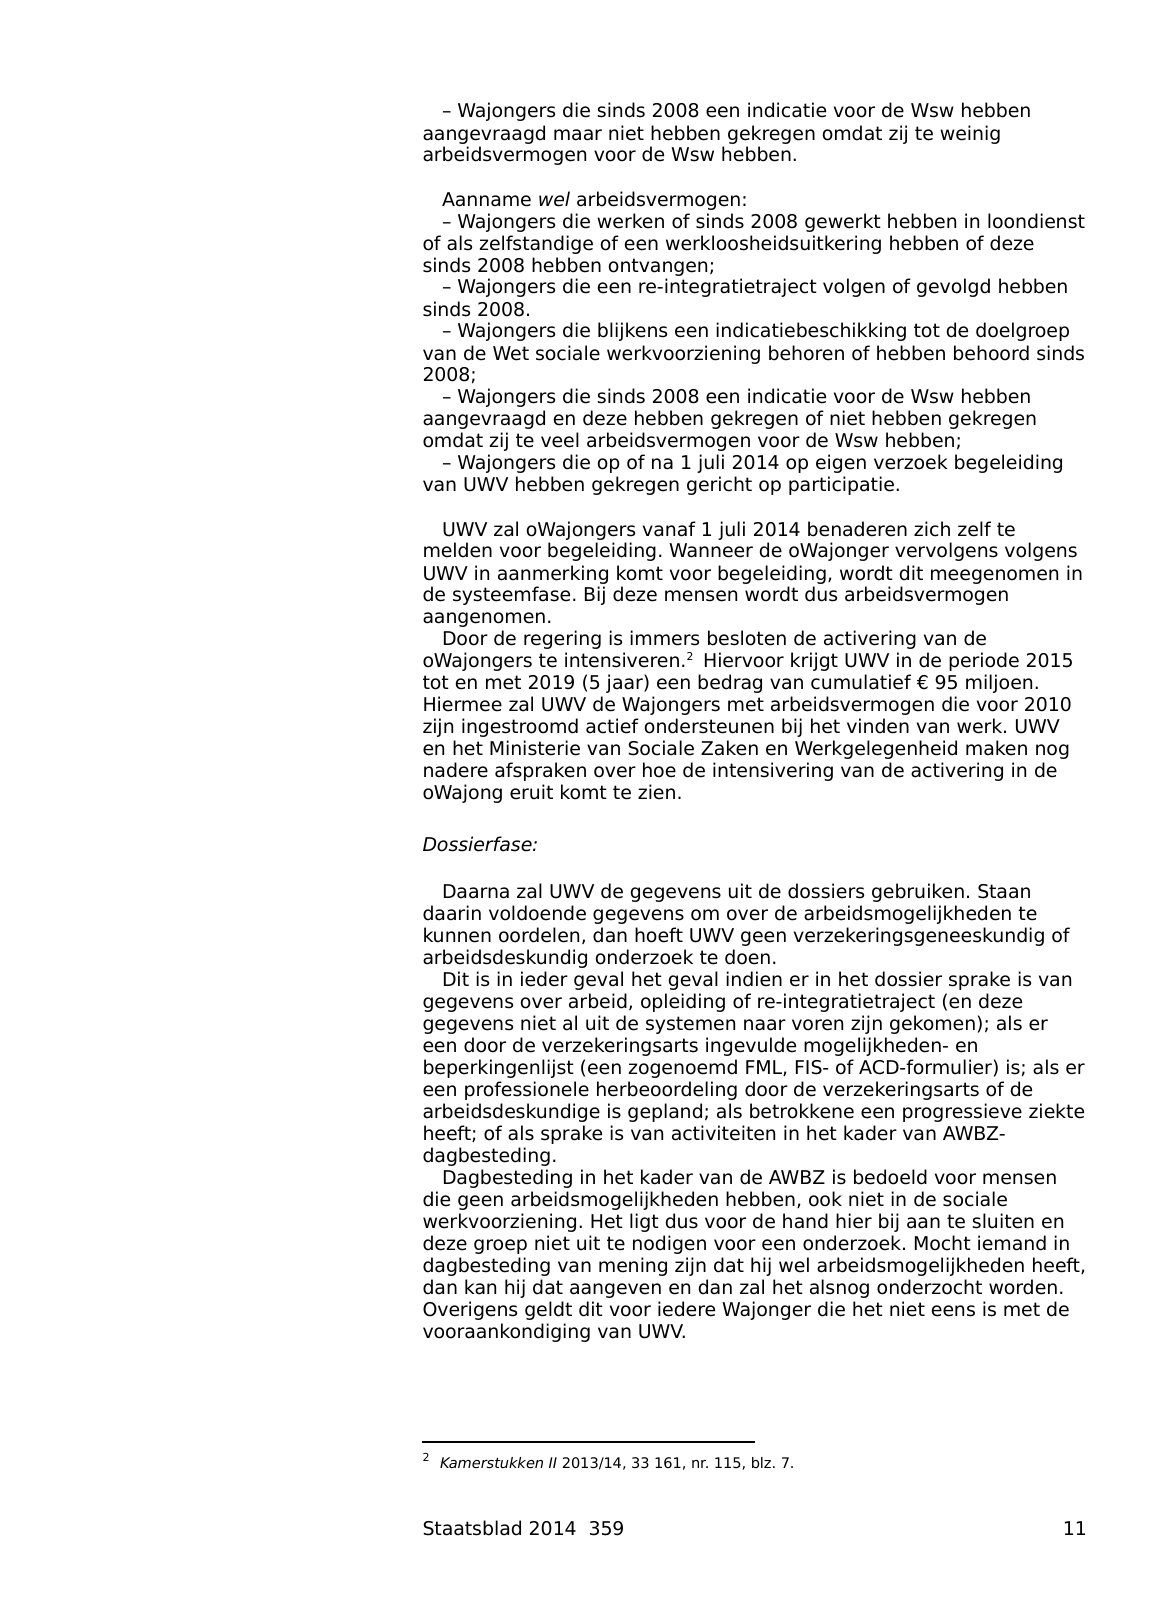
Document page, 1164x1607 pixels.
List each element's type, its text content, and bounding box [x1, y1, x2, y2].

text Kamerstukken II 2013/14, 33 161, nr. 115, blz. 7. [422, 1451, 1087, 1473]
text Door de regering is immers besloten de activering van de oWajongers te intensiveren. Hiervoor krijgt UWV in de periode 2015 tot en met 2019 (5 jaar) een bedrag van cumulatief € 95 miljoen. Hiermee zal UWV de Wajongers met arbeidsvermogen die voor 2010 zijn ingestroomd actief ondersteunen bij het vinden van werk. UWV en het Ministerie van Sociale Zaken en Werkgelegenheid maken nog nadere afspraken over hoe de intensivering van de activering in de oWajong eruit komt te zien. [422, 628, 1087, 804]
text – Wajongers die sinds 2008 een indicatie voor de Wsw hebben aangevraagd maar niet hebben gekregen omdat zij te weinig arbeidsvermogen voor de Wsw hebben. [422, 100, 1087, 166]
text Daarna zal UWV de gegevens uit de dossiers gebruiken. Staan daarin voldoende gegevens om over de arbeidsmogelijkheden te kunnen oordelen, dan hoeft UWV geen verzekeringsgeneeskundig of arbeidsdeskundig onderzoek te doen. [422, 881, 1087, 969]
text – Wajongers die een re-integratietraject volgen of gevolgd hebben sinds 2008. [422, 276, 1087, 320]
text – Wajongers die blijkens een indicatiebeschikking tot de doelgroep van de Wet sociale werkvoorziening behoren of hebben behoord sinds 2008; [422, 320, 1087, 386]
text – Wajongers die sinds 2008 een indicatie voor de Wsw hebben aangevraagd en deze hebben gekregen of niet hebben gekregen omdat zij te veel arbeidsvermogen voor de Wsw hebben; [422, 386, 1087, 452]
text – Wajongers die werken of sinds 2008 gewerkt hebben in loondienst of als zelfstandige of een werkloosheidsuitkering hebben of deze sinds 2008 hebben ontvangen; [422, 211, 1087, 276]
subtitle Dossierfase: [422, 834, 1087, 856]
text Aanname wel arbeidsvermogen: [422, 188, 1087, 211]
text – Wajongers die op of na 1 juli 2014 op eigen verzoek begeleiding van UWV hebben gekregen gericht op participatie. [422, 452, 1087, 496]
text UWV zal oWajongers vanaf 1 juli 2014 benaderen zich zelf te melden voor begeleiding. Wanneer de oWajonger vervolgens volgens UWV in aanmerking komt voor begeleiding, wordt dit meegenomen in de systeemfase. Bij deze mensen wordt dus arbeidsvermogen aangenomen. [422, 518, 1087, 628]
text Dagbesteding in het kader van de AWBZ is bedoeld voor mensen die geen arbeidsmogelijkheden hebben, ook niet in de sociale werkvoorziening. Het ligt dus voor de hand hier bij aan te sluiten en deze groep niet uit te nodigen voor een onderzoek. Mocht iemand in dagbesteding van mening zijn dat hij wel arbeidsmogelijkheden heeft, dan kan hij dat aangeven en dan zal het alsnog onderzocht worden. Overigens geldt dit voor iedere Wajonger die het niet eens is met de vooraankondiging van UWV. [422, 1167, 1087, 1343]
text Dit is in ieder geval het geval indien er in het dossier sprake is van gegevens over arbeid, opleiding of re-integratietraject (en deze gegevens niet al uit de systemen naar voren zijn gekomen); als er een door de verzekeringsarts ingevulde mogelijkheden- en beperkingenlijst (een zogenoemd FML, FIS- of ACD-formulier) is; als er een professionele herbeoordeling door de verzekeringsarts of de arbeidsdeskundige is gepland; als betrokkene een progressieve ziekte heeft; of als sprake is van activiteiten in het kader van AWBZ-dagbesteding. [422, 969, 1087, 1167]
